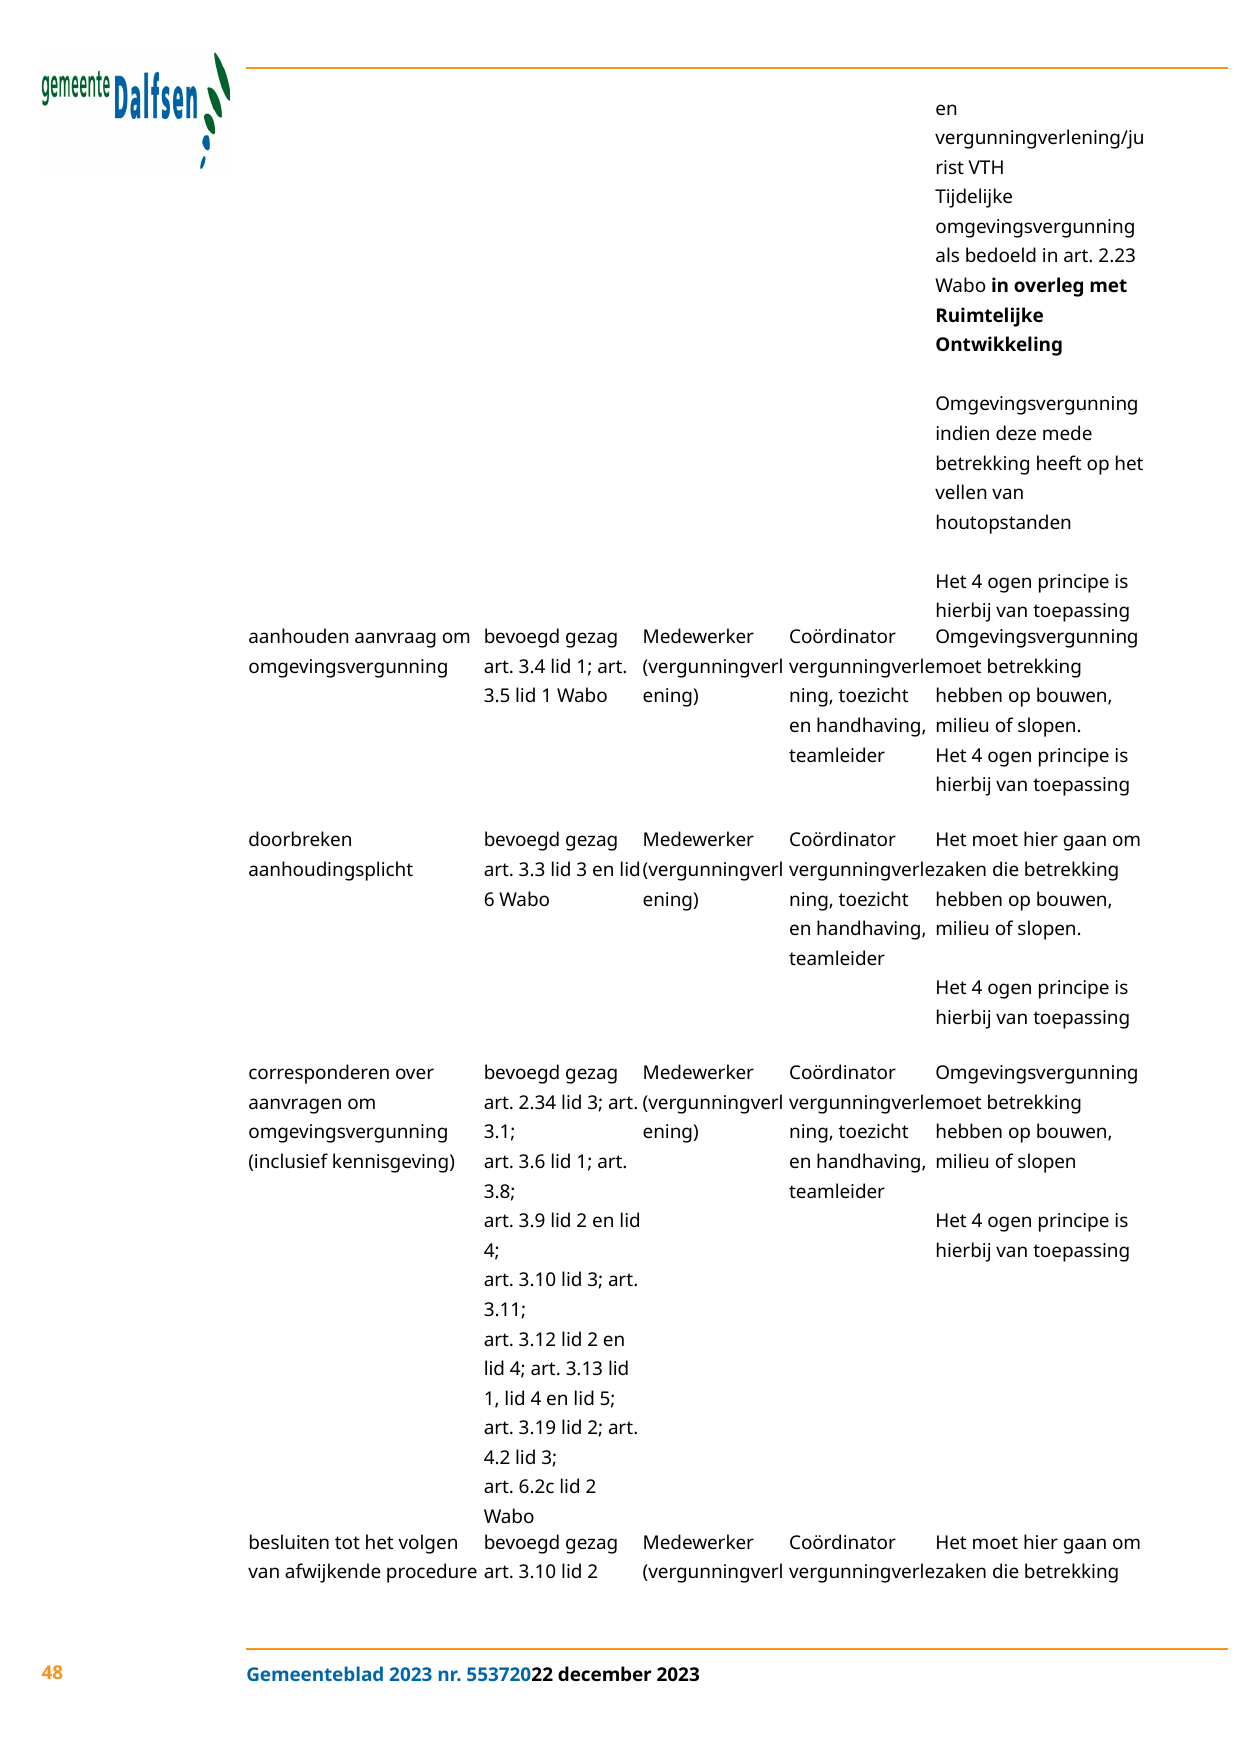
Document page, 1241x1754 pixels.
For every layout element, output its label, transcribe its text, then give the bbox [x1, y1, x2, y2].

table_cell Omgevingsvergunning moet betrekking hebben op bouwen, milieu of slopen Het 4 ogen principe is hierbij van toepassing [935, 1060, 1152, 1529]
table_cell Coördinator vergunningverle [789, 1529, 935, 1584]
table_cell corresponderen over aanvragen om omgevingsvergunning (inclusief kennisgeving) [248, 1060, 483, 1529]
table_cell Het moet hier gaan om zaken die betrekking hebben op bouwen, milieu of slopen. Het 4 ogen principe is hierbij van toepassing [935, 827, 1152, 1059]
table_cell Het moet hier gaan om zaken die betrekking [935, 1529, 1152, 1584]
table_cell bevoegd gezag art. 2.34 lid 3; art. 3.1; art. 3.6 lid 1; art. 3.8; art. 3.9 lid 2 en lid 4; art. 3.10 lid 3; art. 3.11; art. 3.12 lid 2 en lid 4; art. 3.13 lid 1, lid 4 en lid 5; art. 3.19 lid 2; art. 4.2 lid 3; art. 6.2c lid 2 Wabo [484, 1060, 642, 1529]
table_cell aanhouden aanvraag om omgevingsvergunning [248, 624, 483, 827]
table_cell Medewerker (vergunningverlening) [643, 827, 789, 1059]
table_cell bevoegd gezag art. 3.3 lid 3 en lid 6 Wabo [484, 827, 642, 1059]
table_cell [789, 95, 935, 623]
table_cell Omgevingsvergunning moet betrekking hebben op bouwen, milieu of slopen. Het 4 ogen principe is hierbij van toepassing [935, 624, 1152, 827]
table_cell [248, 95, 483, 623]
table_cell Medewerker (vergunningverlening) [643, 624, 789, 827]
picture [41, 47, 231, 172]
table_cell Medewerker (vergunningverlening) [643, 1060, 789, 1529]
table_cell Coördinator vergunningverlening, toezicht en handhaving, teamleider [789, 624, 935, 827]
table_cell bevoegd gezag art. 3.4 lid 1; art. 3.5 lid 1 Wabo [484, 624, 642, 827]
table_cell bevoegd gezag art. 3.10 lid 2 [484, 1529, 642, 1584]
table_cell [643, 95, 789, 623]
table_cell Medewerker (vergunningverl [643, 1529, 789, 1584]
table_cell [484, 95, 642, 623]
table_cell besluiten tot het volgen van afwijkende procedure [248, 1529, 483, 1584]
table_cell doorbreken aanhoudingsplicht [248, 827, 483, 1059]
table_cell Coördinator vergunningverlening, toezicht en handhaving, teamleider [789, 1060, 935, 1529]
table_cell en vergunningverlening/jurist VTH Tijdelijke omgevingsvergunning als bedoeld in art. 2.23 Wabo in overleg met Ruimtelijke Ontwikkeling Omgevingsvergunning indien deze mede betrekking heeft op het vellen van houtopstanden Het 4 ogen principe is hierbij van toepassing [935, 95, 1152, 623]
table_cell Coördinator vergunningverlening, toezicht en handhaving, teamleider [789, 827, 935, 1059]
